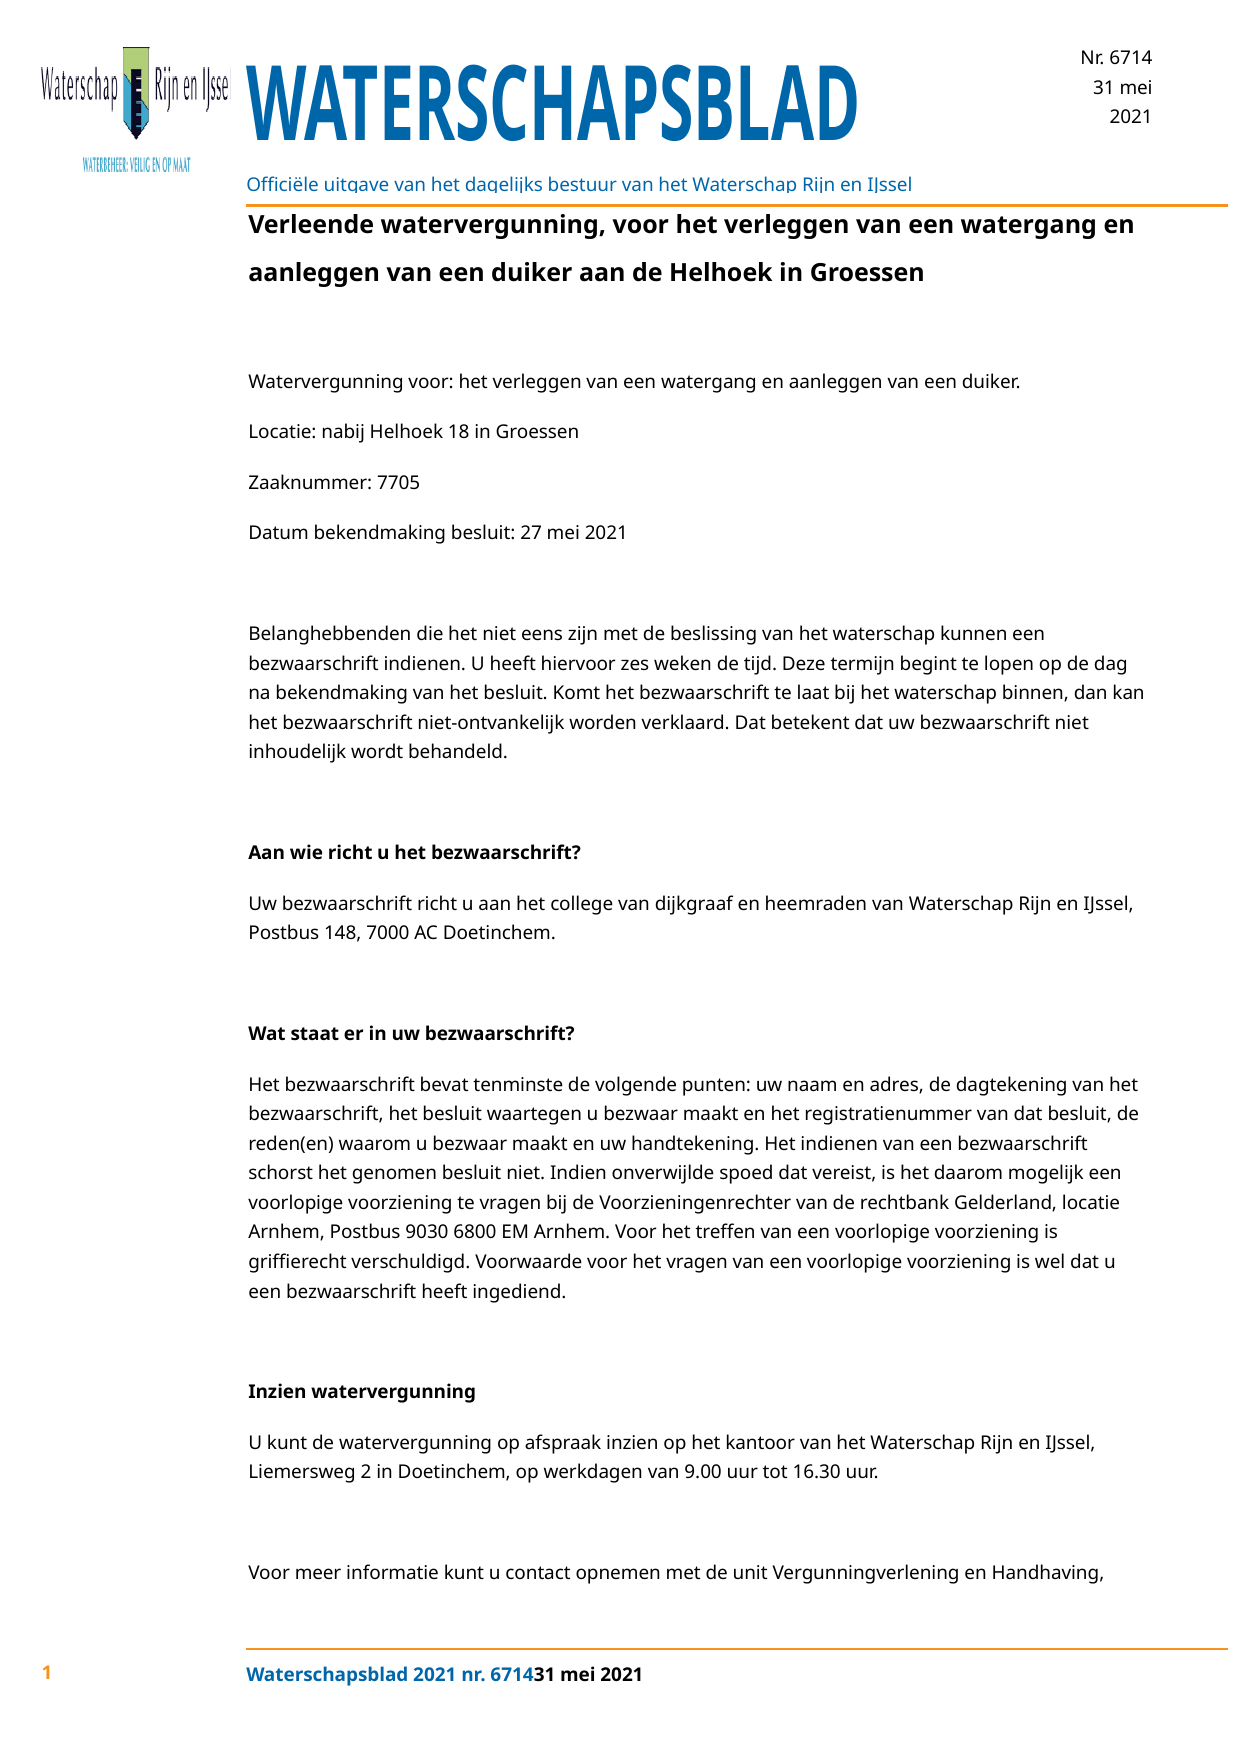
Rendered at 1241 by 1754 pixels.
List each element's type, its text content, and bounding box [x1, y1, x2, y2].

picture [41, 47, 231, 172]
text Uw bezwaarschrift richt u aan het college van dijkgraaf en heemraden van Waterschap Rijn en IJssel, Postbus 148, 7000 AC Doetinchem. [248, 890, 1152, 945]
text Zaaknummer: 7705 [248, 469, 1152, 495]
text Aan wie richt u het bezwaarschrift? [248, 839, 1152, 865]
text Het bezwaarschrift bevat tenminste de volgende punten: uw naam en adres, de dagtekening van het bezwaarschrift, het besluit waartegen u bezwaar maakt en het registratienummer van dat besluit, de reden(en) waarom u bezwaar maakt en uw handtekening. Het indienen van een bezwaarschrift schorst het genomen besluit niet. Indien onverwijlde spoed dat vereist, is het daarom mogelijk een voorlopige voorziening te vragen bij de Voorzieningenrechter van de rechtbank Gelderland, locatie Arnhem, Postbus 9030 6800 EM Arnhem. Voor het treffen van een voorlopige voorziening is griffierecht verschuldigd. Voorwaarde voor het vragen van een voorlopige voorziening is wel dat u een bezwaarschrift heeft ingediend. [248, 1071, 1152, 1304]
text Wat staat er in uw bezwaarschrift? [248, 1020, 1152, 1046]
text Datum bekendmaking besluit: 27 mei 2021 [248, 519, 1152, 545]
text Inzien watervergunning [248, 1379, 1152, 1404]
text Locatie: nabij Helhoek 18 in Groessen [248, 419, 1152, 444]
text Verleende watervergunning, voor het verleggen van een watergang en aanleggen van een duiker aan de Helhoek in Groessen [248, 207, 1152, 288]
text Watervergunning voor: het verleggen van een watergang en aanleggen van een duiker. [248, 368, 1152, 394]
text Belanghebbenden die het niet eens zijn met de beslissing van het waterschap kunnen een bezwaarschrift indienen. U heeft hiervoor zes weken de tijd. Deze termijn begint te lopen op de dag na bekendmaking van het besluit. Komt het bezwaarschrift te laat bij het waterschap binnen, dan kan het bezwaarschrift niet-ontvankelijk worden verklaard. Dat betekent dat uw bezwaarschrift niet inhoudelijk wordt behandeld. [248, 620, 1152, 764]
text Voor meer informatie kunt u contact opnemen met de unit Vergunningverlening en Handhaving, [248, 1559, 1152, 1585]
text U kunt de watervergunning op afspraak inzien op het kantoor van het Waterschap Rijn en IJssel, Liemersweg 2 in Doetinchem, op werkdagen van 9.00 uur tot 16.30 uur. [248, 1429, 1152, 1484]
